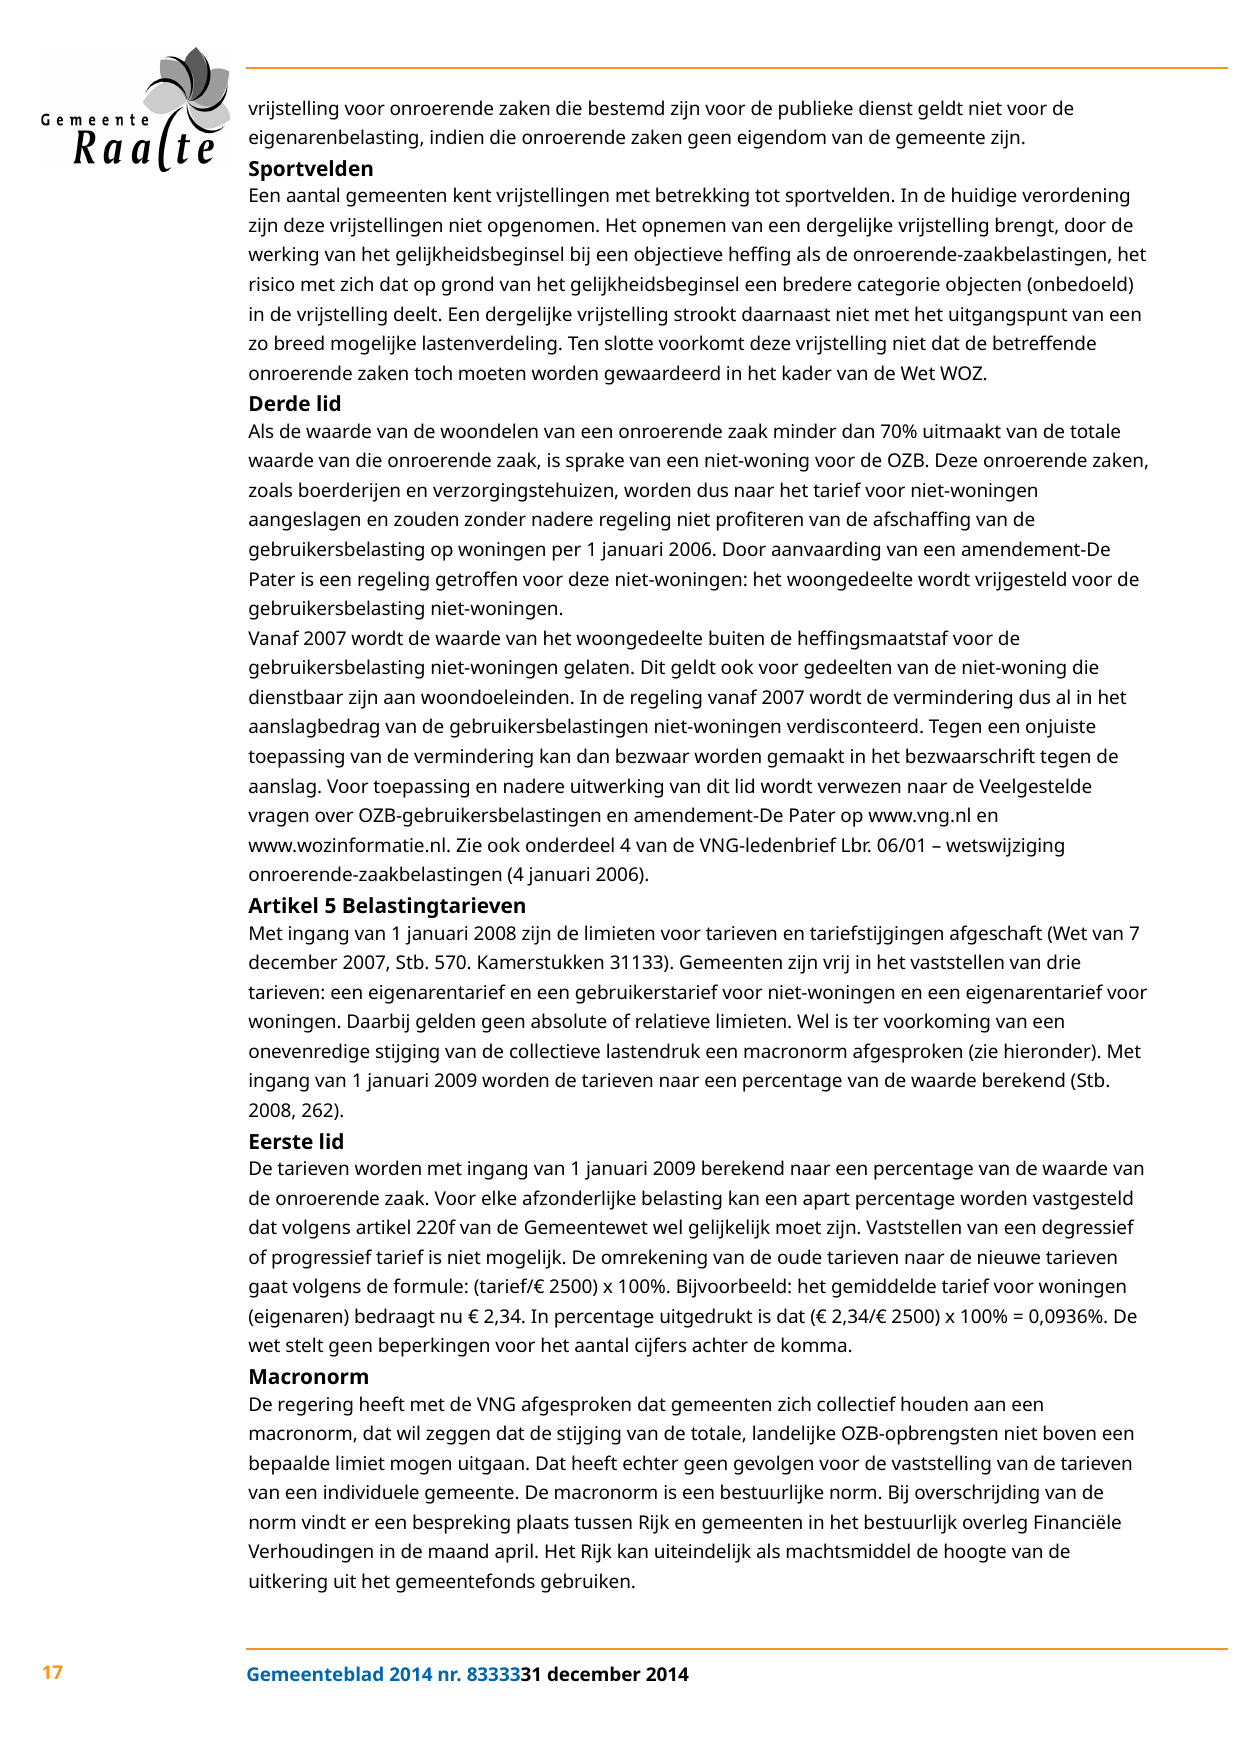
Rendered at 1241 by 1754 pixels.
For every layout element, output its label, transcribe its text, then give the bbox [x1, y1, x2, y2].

text De regering heeft met de VNG afgesproken dat gemeenten zich collectief houden aan een macronorm, dat wil zeggen dat de stijging van de totale, landelijke OZB-opbrengsten niet boven een bepaalde limiet mogen uitgaan. Dat heeft echter geen gevolgen voor de vaststelling van de tarieven van een individuele gemeente. De macronorm is een bestuurlijke norm. Bij overschrijding van de norm vindt er een bespreking plaats tussen Rijk en gemeenten in het bestuurlijk overleg Financiële Verhoudingen in de maand april. Het Rijk kan uiteindelijk als machtsmiddel de hoogte van de uitkering uit het gemeentefonds gebruiken. [248, 1391, 1152, 1594]
text Eerste lid [248, 1127, 1152, 1155]
text vrijstelling voor onroerende zaken die bestemd zijn voor de publieke dienst geldt niet voor de eigenarenbelasting, indien die onroerende zaken geen eigendom van de gemeente zijn. [248, 95, 1152, 150]
text Met ingang van 1 januari 2008 zijn de limieten voor tarieven en tariefstijgingen afgeschaft (Wet van 7 december 2007, Stb. 570. Kamerstukken 31133). Gemeenten zijn vrij in het vaststellen van drie tarieven: een eigenarentarief en een gebruikerstarief voor niet-woningen en een eigenarentarief voor woningen. Daarbij gelden geen absolute of relatieve limieten. Wel is ter voorkoming van een onevenredige stijging van de collectieve lastendruk een macronorm afgesproken (zie hieronder). Met ingang van 1 januari 2009 worden de tarieven naar een percentage van de waarde berekend (Stb. 2008, 262). [248, 920, 1152, 1123]
text Vanaf 2007 wordt de waarde van het woongedeelte buiten de heffingsmaatstaf voor de gebruikersbelasting niet-woningen gelaten. Dit geldt ook voor gedeelten van de niet-woning die dienstbaar zijn aan woondoeleinden. In de regeling vanaf 2007 wordt de vermindering dus al in het aanslagbedrag van de gebruikersbelastingen niet-woningen verdisconteerd. Tegen een onjuiste toepassing van de vermindering kan dan bezwaar worden gemaakt in het bezwaarschrift tegen de aanslag. Voor toepassing en nadere uitwerking van dit lid wordt verwezen naar de Veelgestelde vragen over OZB-gebruikersbelastingen en amendement-De Pater op www.vng.nl en www.wozinformatie.nl. Zie ook onderdeel 4 van de VNG-ledenbrief Lbr. 06/01 – wetswijziging onroerende-zaakbelastingen (4 januari 2006). [248, 625, 1152, 887]
text Sportvelden [248, 154, 1152, 182]
text Artikel 5 Belastingtarieven [248, 891, 1152, 920]
text Een aantal gemeenten kent vrijstellingen met betrekking tot sportvelden. In de huidige verordening zijn deze vrijstellingen niet opgenomen. Het opnemen van een dergelijke vrijstelling brengt, door de werking van het gelijkheidsbeginsel bij een objectieve heffing als de onroerende-zaakbelastingen, het risico met zich dat op grond van het gelijkheidsbeginsel een bredere categorie objecten (onbedoeld) in de vrijstelling deelt. Een dergelijke vrijstelling strookt daarnaast niet met het uitgangspunt van een zo breed mogelijke lastenverdeling. Ten slotte voorkomt deze vrijstelling niet dat de betreffende onroerende zaken toch moeten worden gewaardeerd in het kader van de Wet WOZ. [248, 182, 1152, 386]
text Macronorm [248, 1362, 1152, 1391]
text Als de waarde van de woondelen van een onroerende zaak minder dan 70% uitmaakt van de totale waarde van die onroerende zaak, is sprake van een niet-woning voor de OZB. Deze onroerende zaken, zoals boerderijen en verzorgingstehuizen, worden dus naar het tarief voor niet-woningen aangeslagen en zouden zonder nadere regeling niet profiteren van de afschaffing van de gebruikersbelasting op woningen per 1 januari 2006. Door aanvaarding van een amendement-De Pater is een regeling getroffen voor deze niet-woningen: het woongedeelte wordt vrijgesteld voor de gebruikersbelasting niet-woningen. [248, 418, 1152, 621]
text Derde lid [248, 389, 1152, 418]
picture [41, 47, 231, 172]
text De tarieven worden met ingang van 1 januari 2009 berekend naar een percentage van de waarde van de onroerende zaak. Voor elke afzonderlijke belasting kan een apart percentage worden vastgesteld dat volgens artikel 220f van de Gemeentewet wel gelijkelijk moet zijn. Vaststellen van een degressief of progressief tarief is niet mogelijk. De omrekening van de oude tarieven naar de nieuwe tarieven gaat volgens de formule: (tarief/€ 2500) x 100%. Bijvoorbeeld: het gemiddelde tarief voor woningen (eigenaren) bedraagt nu € 2,34. In percentage uitgedrukt is dat (€ 2,34/€ 2500) x 100% = 0,0936%. De wet stelt geen beperkingen voor het aantal cijfers achter de komma. [248, 1155, 1152, 1358]
